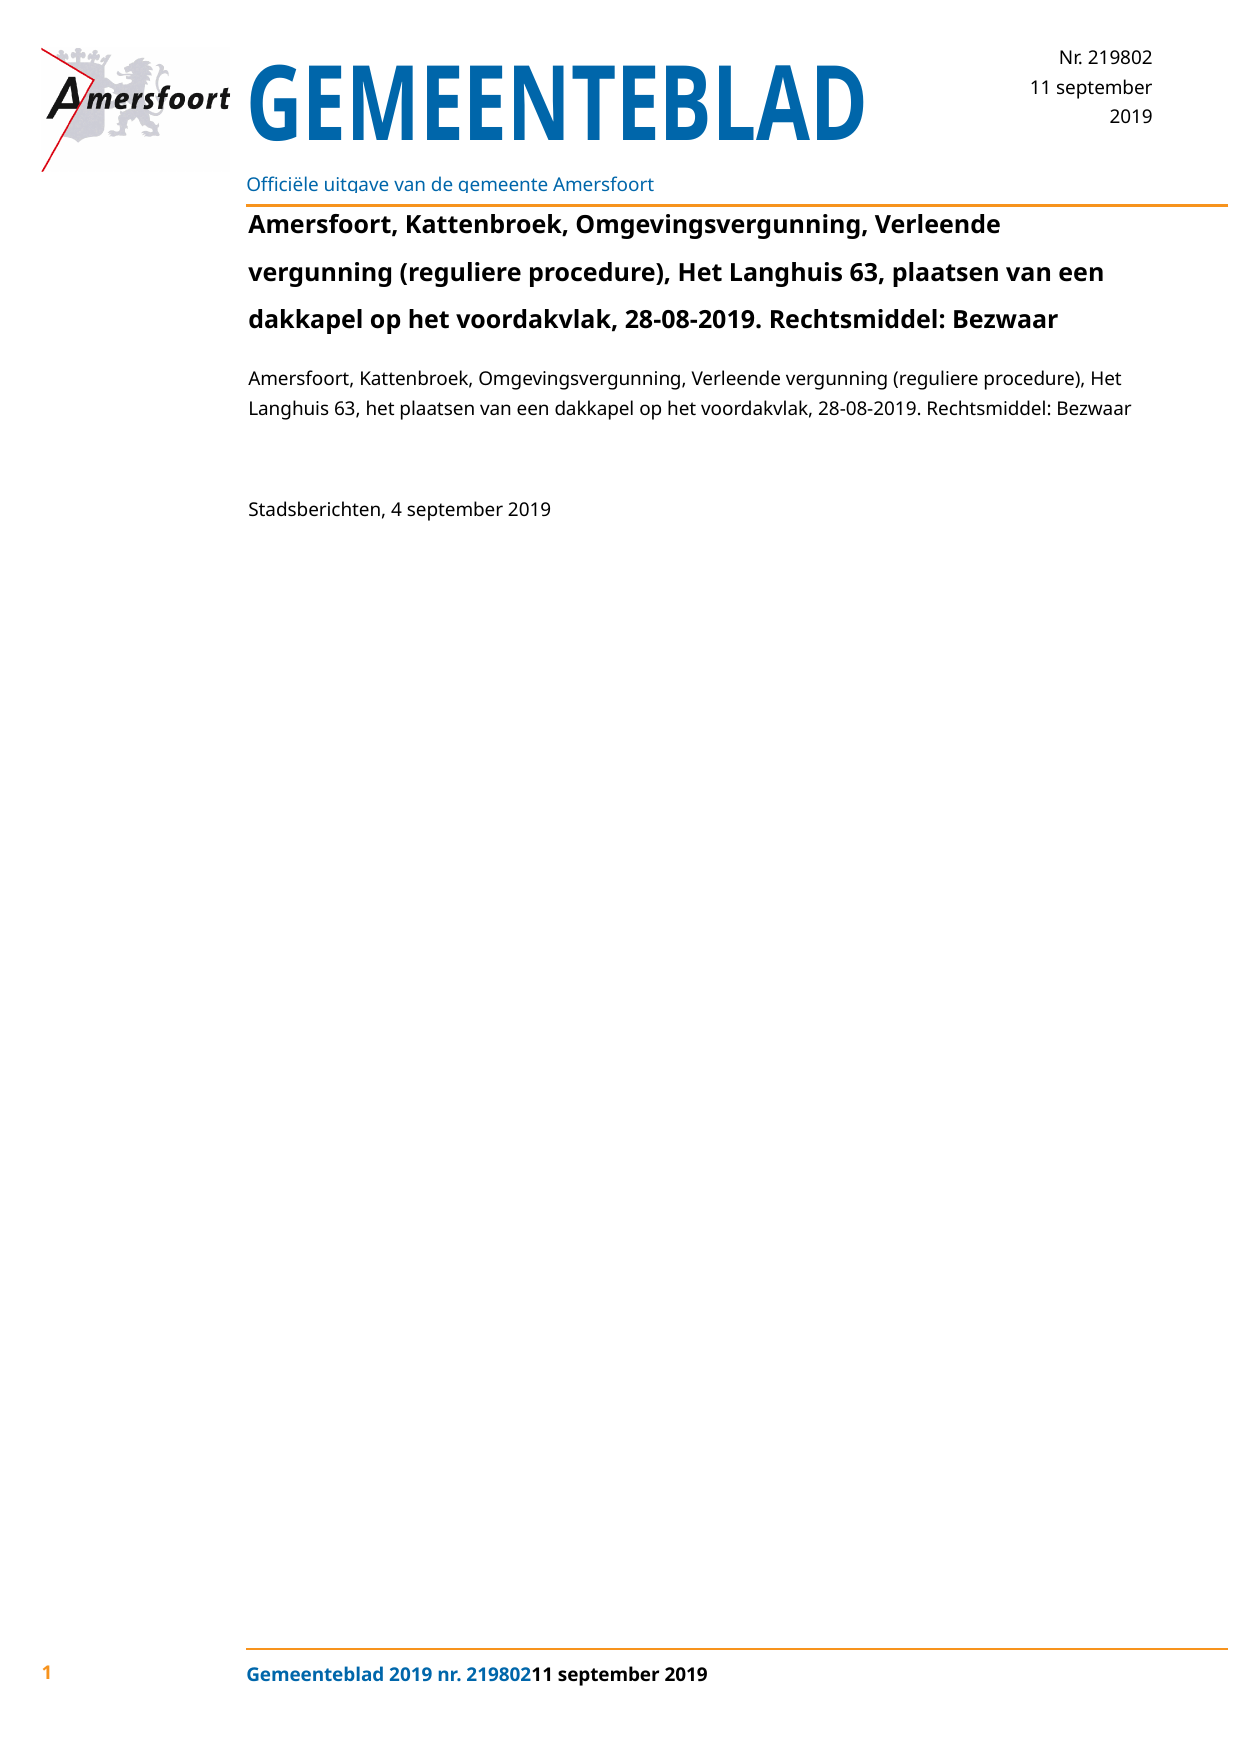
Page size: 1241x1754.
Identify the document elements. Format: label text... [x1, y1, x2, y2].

text Amersfoort, Kattenbroek, Omgevingsvergunning, Verleende vergunning (reguliere procedure), Het Langhuis 63, plaatsen van een dakkapel op het voordakvlak, 28-08-2019. Rechtsmiddel: Bezwaar [248, 207, 1152, 336]
text Stadsberichten, 4 september 2019 [248, 496, 1152, 522]
text Amersfoort, Kattenbroek, Omgevingsvergunning, Verleende vergunning (reguliere procedure), Het Langhuis 63, het plaatsen van een dakkapel op het voordakvlak, 28-08-2019. Rechtsmiddel: Bezwaar [248, 366, 1152, 421]
picture [41, 47, 231, 172]
